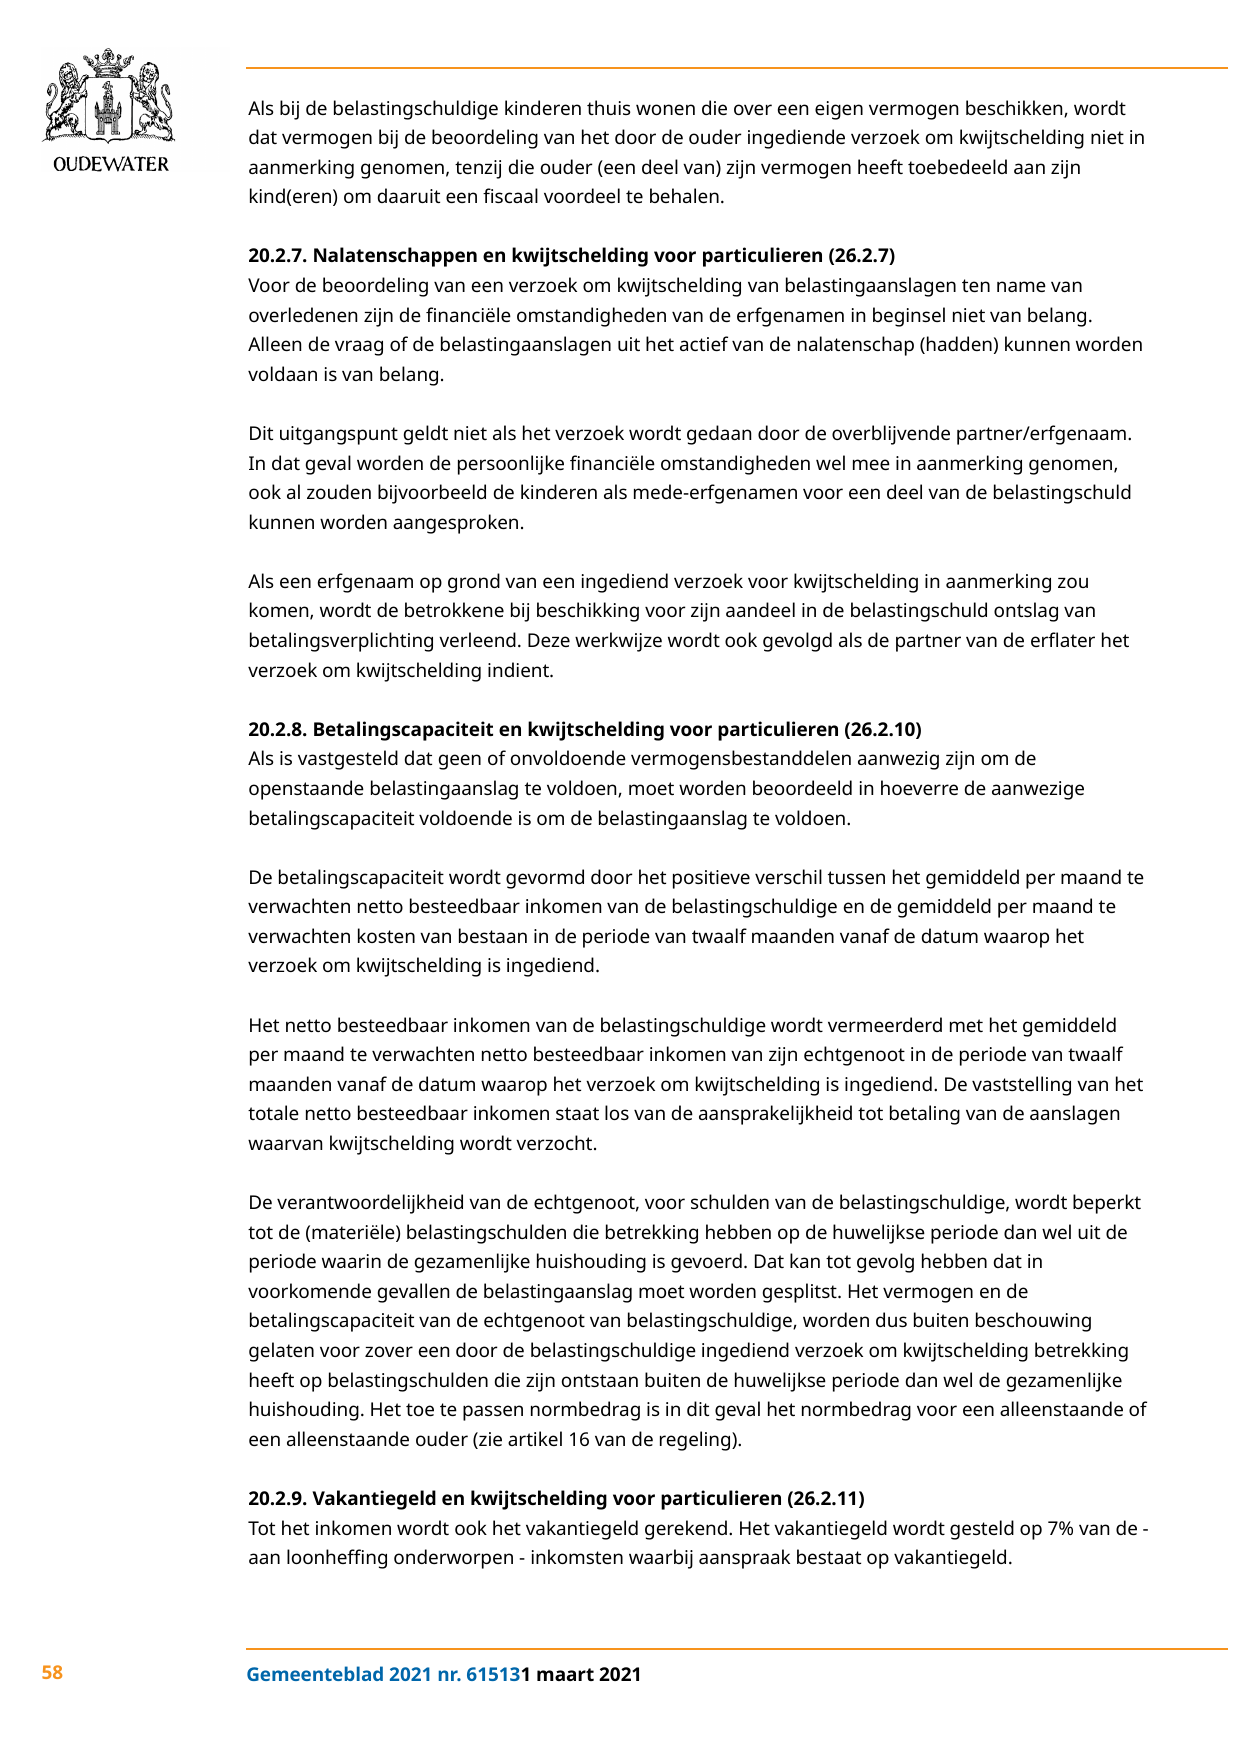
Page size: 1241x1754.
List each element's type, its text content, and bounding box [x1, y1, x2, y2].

picture [41, 47, 231, 172]
text Het netto besteedbaar inkomen van de belastingschuldige wordt vermeerderd met het gemiddeld per maand te verwachten netto besteedbaar inkomen van zijn echtgenoot in de periode van twaalf maanden vanaf de datum waarop het verzoek om kwijtschelding is ingediend. De vaststelling van het totale netto besteedbaar inkomen staat los van de aansprakelijkheid tot betaling van de aanslagen waarvan kwijtschelding wordt verzocht. [248, 1012, 1152, 1156]
text De verantwoordelijkheid van de echtgenoot, voor schulden van de belastingschuldige, wordt beperkt tot de (materiële) belastingschulden die betrekking hebben op de huwelijkse periode dan wel uit de periode waarin de gezamenlijke huishouding is gevoerd. Dat kan tot gevolg hebben dat in voorkomende gevallen de belastingaanslag moet worden gesplitst. Het vermogen en de betalingscapaciteit van de echtgenoot van belastingschuldige, worden dus buiten beschouwing gelaten voor zover een door de belastingschuldige ingediend verzoek om kwijtschelding betrekking heeft op belastingschulden die zijn ontstaan buiten de huwelijkse periode dan wel de gezamenlijke huishouding. Het toe te passen normbedrag is in dit geval het normbedrag voor een alleenstaande of een alleenstaande ouder (zie artikel 16 van de regeling). [248, 1189, 1152, 1452]
text Tot het inkomen wordt ook het vakantiegeld gerekend. Het vakantiegeld wordt gesteld op 7% van de - aan loonheffing onderworpen - inkomsten waarbij aanspraak bestaat op vakantiegeld. [248, 1515, 1152, 1570]
text Dit uitgangspunt geldt niet als het verzoek wordt gedaan door de overblijvende partner/erfgenaam. In dat geval worden de persoonlijke financiële omstandigheden wel mee in aanmerking genomen, ook al zouden bijvoorbeeld de kinderen als mede-erfgenamen voor een deel van de belastingschuld kunnen worden aangesproken. [248, 420, 1152, 535]
text 20.2.9. Vakantiegeld en kwijtschelding voor particulieren (26.2.11) [248, 1485, 1152, 1511]
text Als is vastgesteld dat geen of onvoldoende vermogensbestanddelen aanwezig zijn om de openstaande belastingaanslag te voldoen, moet worden beoordeeld in hoeverre de aanwezige betalingscapaciteit voldoende is om de belastingaanslag te voldoen. [248, 746, 1152, 831]
text Voor de beoordeling van een verzoek om kwijtschelding van belastingaanslagen ten name van overledenen zijn de financiële omstandigheden van de erfgenamen in beginsel niet van belang. Alleen de vraag of de belastingaanslagen uit het actief van de nalatenschap (hadden) kunnen worden voldaan is van belang. [248, 272, 1152, 387]
text Als een erfgenaam op grond van een ingediend verzoek voor kwijtschelding in aanmerking zou komen, wordt de betrokkene bij beschikking voor zijn aandeel in de belastingschuld ontslag van betalingsverplichting verleend. Deze werkwijze wordt ook gevolgd als de partner van de erflater het verzoek om kwijtschelding indient. [248, 568, 1152, 683]
text Als bij de belastingschuldige kinderen thuis wonen die over een eigen vermogen beschikken, wordt dat vermogen bij de beoordeling van het door de ouder ingediende verzoek om kwijtschelding niet in aanmerking genomen, tenzij die ouder (een deel van) zijn vermogen heeft toebedeeld aan zijn kind(eren) om daaruit een fiscaal voordeel te behalen. [248, 95, 1152, 209]
text 20.2.7. Nalatenschappen en kwijtschelding voor particulieren (26.2.7) [248, 243, 1152, 268]
text 20.2.8. Betalingscapaciteit en kwijtschelding voor particulieren (26.2.10) [248, 716, 1152, 742]
text De betalingscapaciteit wordt gevormd door het positieve verschil tussen het gemiddeld per maand te verwachten netto besteedbaar inkomen van de belastingschuldige en de gemiddeld per maand te verwachten kosten van bestaan in de periode van twaalf maanden vanaf de datum waarop het verzoek om kwijtschelding is ingediend. [248, 864, 1152, 978]
